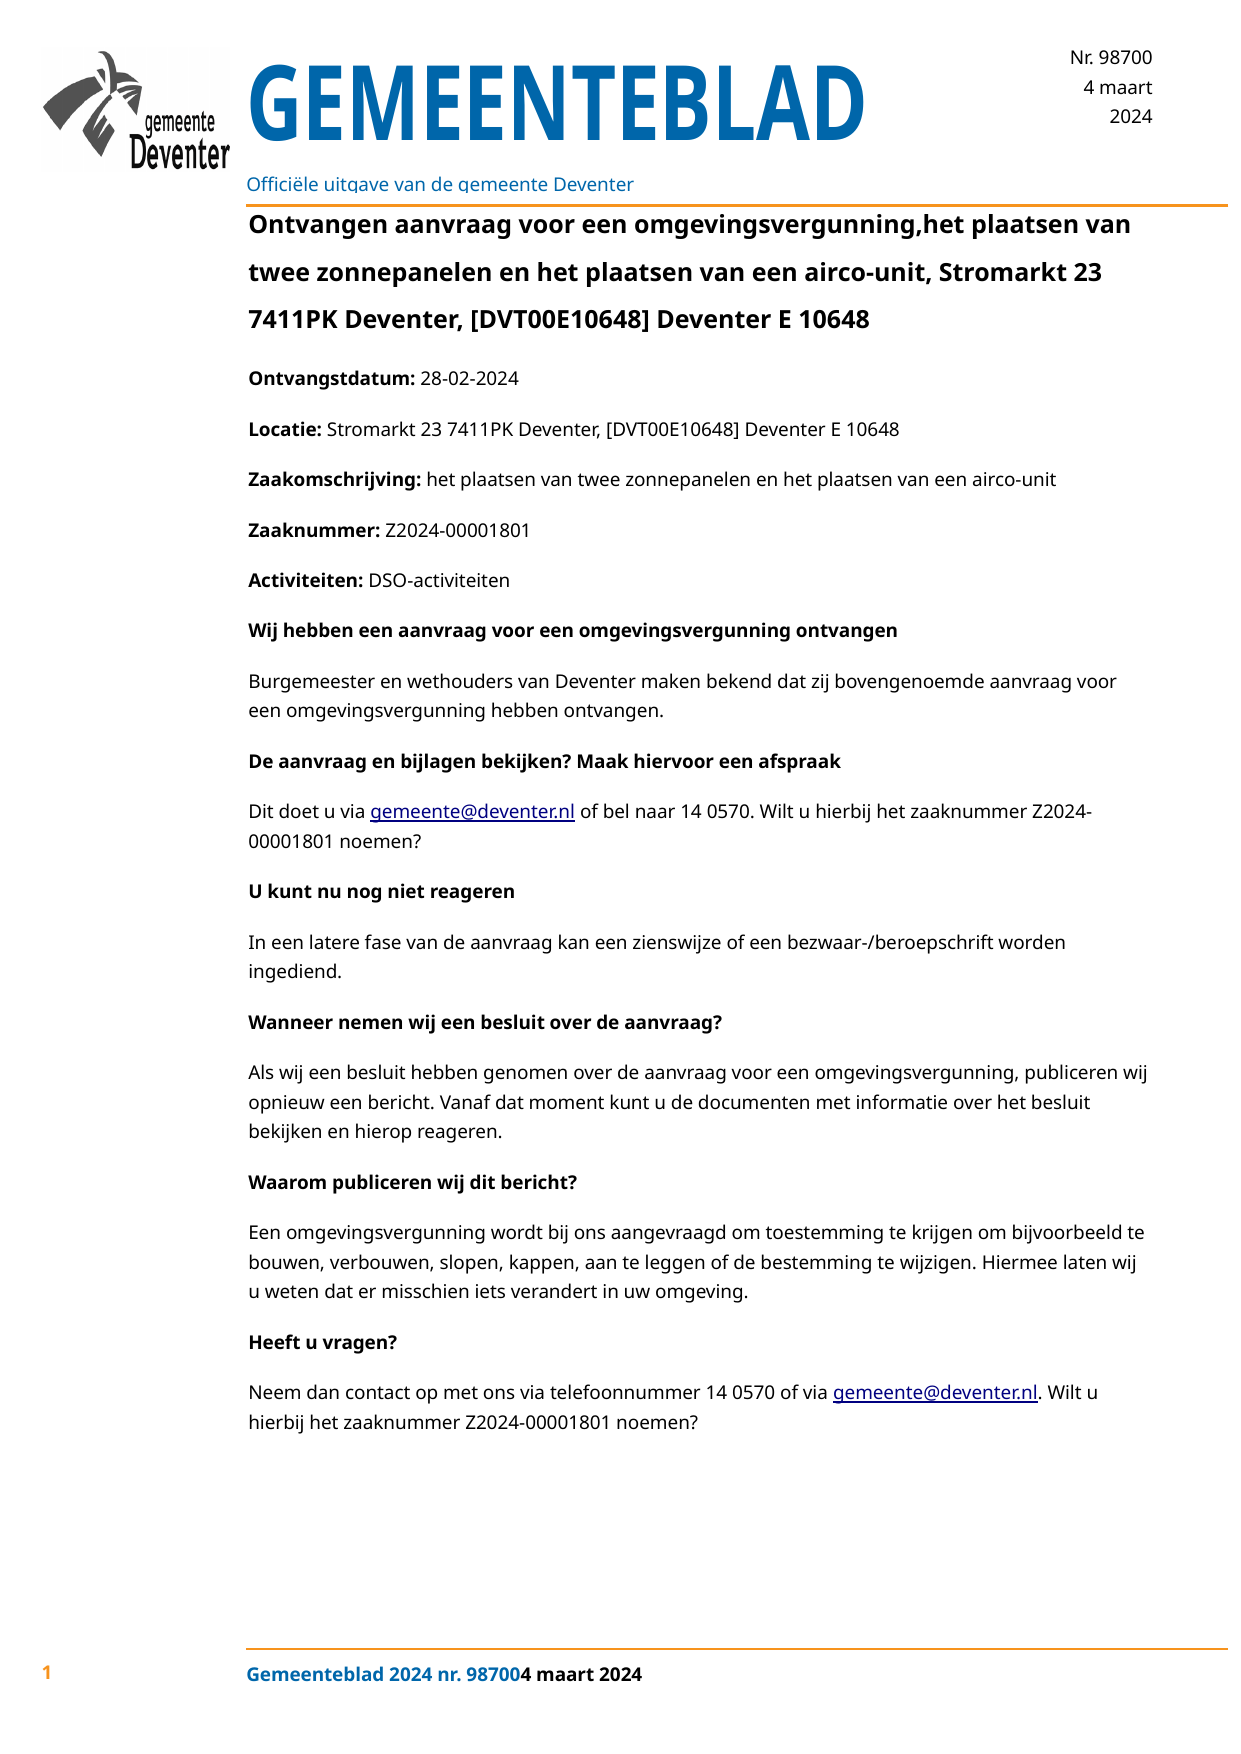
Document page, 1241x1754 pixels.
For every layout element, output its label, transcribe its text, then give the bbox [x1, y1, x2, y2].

text Zaakomschrijving: het plaatsen van twee zonnepanelen en het plaatsen van een airco-unit [248, 466, 1152, 492]
text Heeft u vragen? [248, 1329, 1152, 1354]
text Neem dan contact op met ons via telefoonnummer 14 0570 of via gemeente@deventer.nl. Wilt u hierbij het zaaknummer Z2024-00001801 noemen? [248, 1379, 1152, 1434]
text Ontvangstdatum: 28-02-2024 [248, 366, 1152, 391]
text Dit doet u via gemeente@deventer.nl of bel naar 14 0570. Wilt u hierbij het zaaknummer Z2024-00001801 noemen? [248, 798, 1152, 854]
text Locatie: Stromarkt 23 7411PK Deventer, [DVT00E10648] Deventer E 10648 [248, 416, 1152, 442]
text De aanvraag en bijlagen bekijken? Maak hiervoor een afspraak [248, 748, 1152, 774]
text Een omgevingsvergunning wordt bij ons aangevraagd om toestemming te krijgen om bijvoorbeeld te bouwen, verbouwen, slopen, kappen, aan te leggen of de bestemming te wijzigen. Hiermee laten wij u weten dat er misschien iets verandert in uw omgeving. [248, 1219, 1152, 1304]
text U kunt nu nog niet reageren [248, 878, 1152, 904]
text Als wij een besluit hebben genomen over de aanvraag voor een omgevingsvergunning, publiceren wij opnieuw een bericht. Vanaf dat moment kunt u de documenten met informatie over het besluit bekijken en hierop reageren. [248, 1059, 1152, 1144]
picture [41, 47, 231, 172]
text Wij hebben een aanvraag voor een omgevingsvergunning ontvangen [248, 618, 1152, 643]
text Waarom publiceren wij dit bericht? [248, 1169, 1152, 1194]
text Wanneer nemen wij een besluit over de aanvraag? [248, 1009, 1152, 1034]
text Ontvangen aanvraag voor een omgevingsvergunning,het plaatsen van twee zonnepanelen en het plaatsen van een airco-unit, Stromarkt 23 7411PK Deventer, [DVT00E10648] Deventer E 10648 [248, 207, 1152, 336]
text In een latere fase van de aanvraag kan een zienswijze of een bezwaar-/beroepschrift worden ingediend. [248, 929, 1152, 984]
text Zaaknummer: Z2024-00001801 [248, 517, 1152, 542]
text Activiteiten: DSO-activiteiten [248, 567, 1152, 593]
text Burgemeester en wethouders van Deventer maken bekend dat zij bovengenoemde aanvraag voor een omgevingsvergunning hebben ontvangen. [248, 668, 1152, 723]
